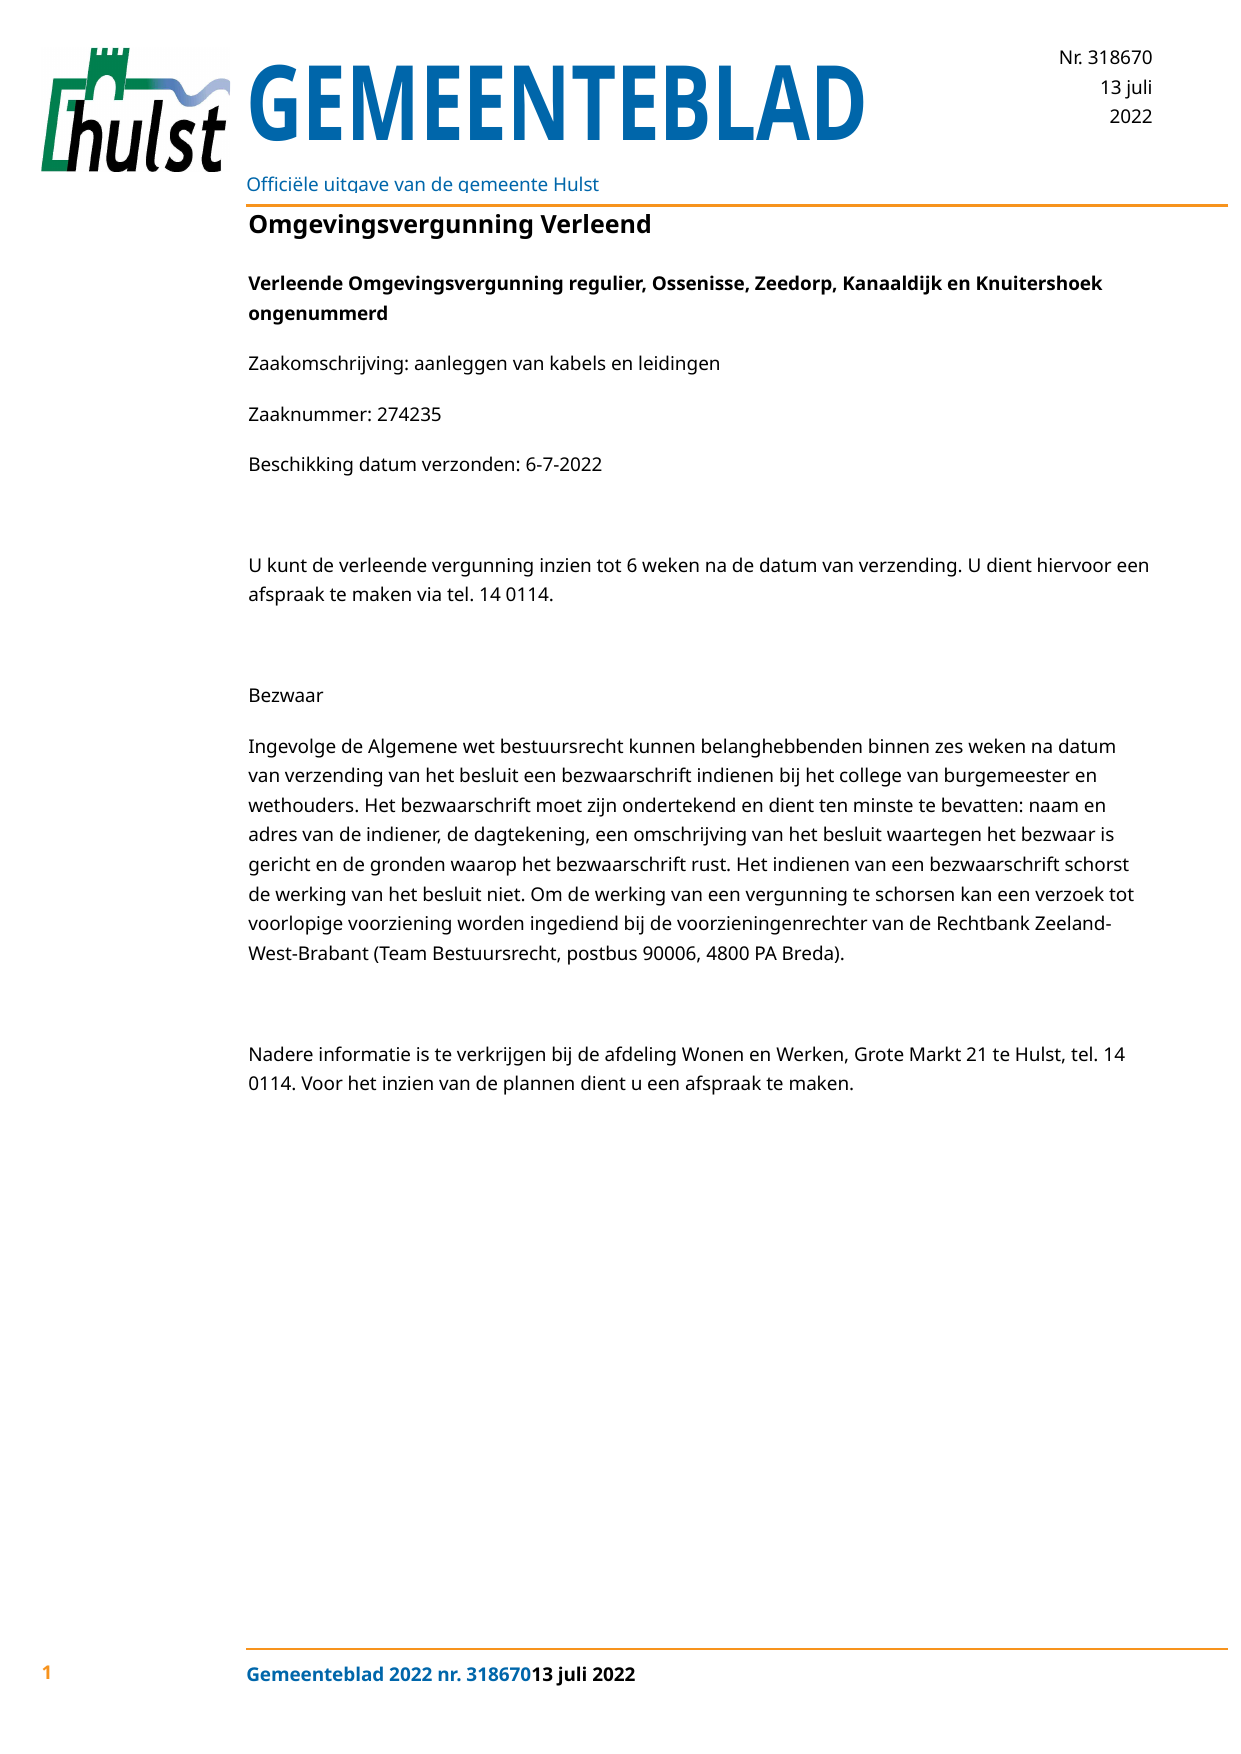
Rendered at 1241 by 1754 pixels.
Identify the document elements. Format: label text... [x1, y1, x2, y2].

picture [41, 47, 231, 172]
text Zaaknummer: 274235 [248, 401, 1152, 426]
text Beschikking datum verzonden: 6-7-2022 [248, 451, 1152, 477]
text Verleende Omgevingsvergunning regulier, Ossenisse, Zeedorp, Kanaaldijk en Knuitershoek ongenummerd [248, 270, 1152, 326]
text Zaakomschrijving: aanleggen van kabels en leidingen [248, 350, 1152, 376]
text Omgevingsvergunning Verleend [248, 207, 1152, 241]
text Nadere informatie is te verkrijgen bij de afdeling Wonen en Werken, Grote Markt 21 te Hulst, tel. 14 0114. Voor het inzien van de plannen dient u een afspraak te maken. [248, 1041, 1152, 1096]
text Bezwaar [248, 682, 1152, 708]
text Ingevolge de Algemene wet bestuursrecht kunnen belanghebbenden binnen zes weken na datum van verzending van het besluit een bezwaarschrift indienen bij het college van burgemeester en wethouders. Het bezwaarschrift moet zijn ondertekend en dient ten minste te bevatten: naam en adres van de indiener, de dagtekening, een omschrijving van het besluit waartegen het bezwaar is gericht en de gronden waarop het bezwaarschrift rust. Het indienen van een bezwaarschrift schorst de werking van het besluit niet. Om de werking van een vergunning te schorsen kan een verzoek tot voorlopige voorziening worden ingediend bij de voorzieningenrechter van de Rechtbank Zeeland-West-Brabant (Team Bestuursrecht, postbus 90006, 4800 PA Breda). [248, 733, 1152, 966]
text U kunt de verleende vergunning inzien tot 6 weken na de datum van verzending. U dient hiervoor een afspraak te maken via tel. 14 0114. [248, 552, 1152, 607]
